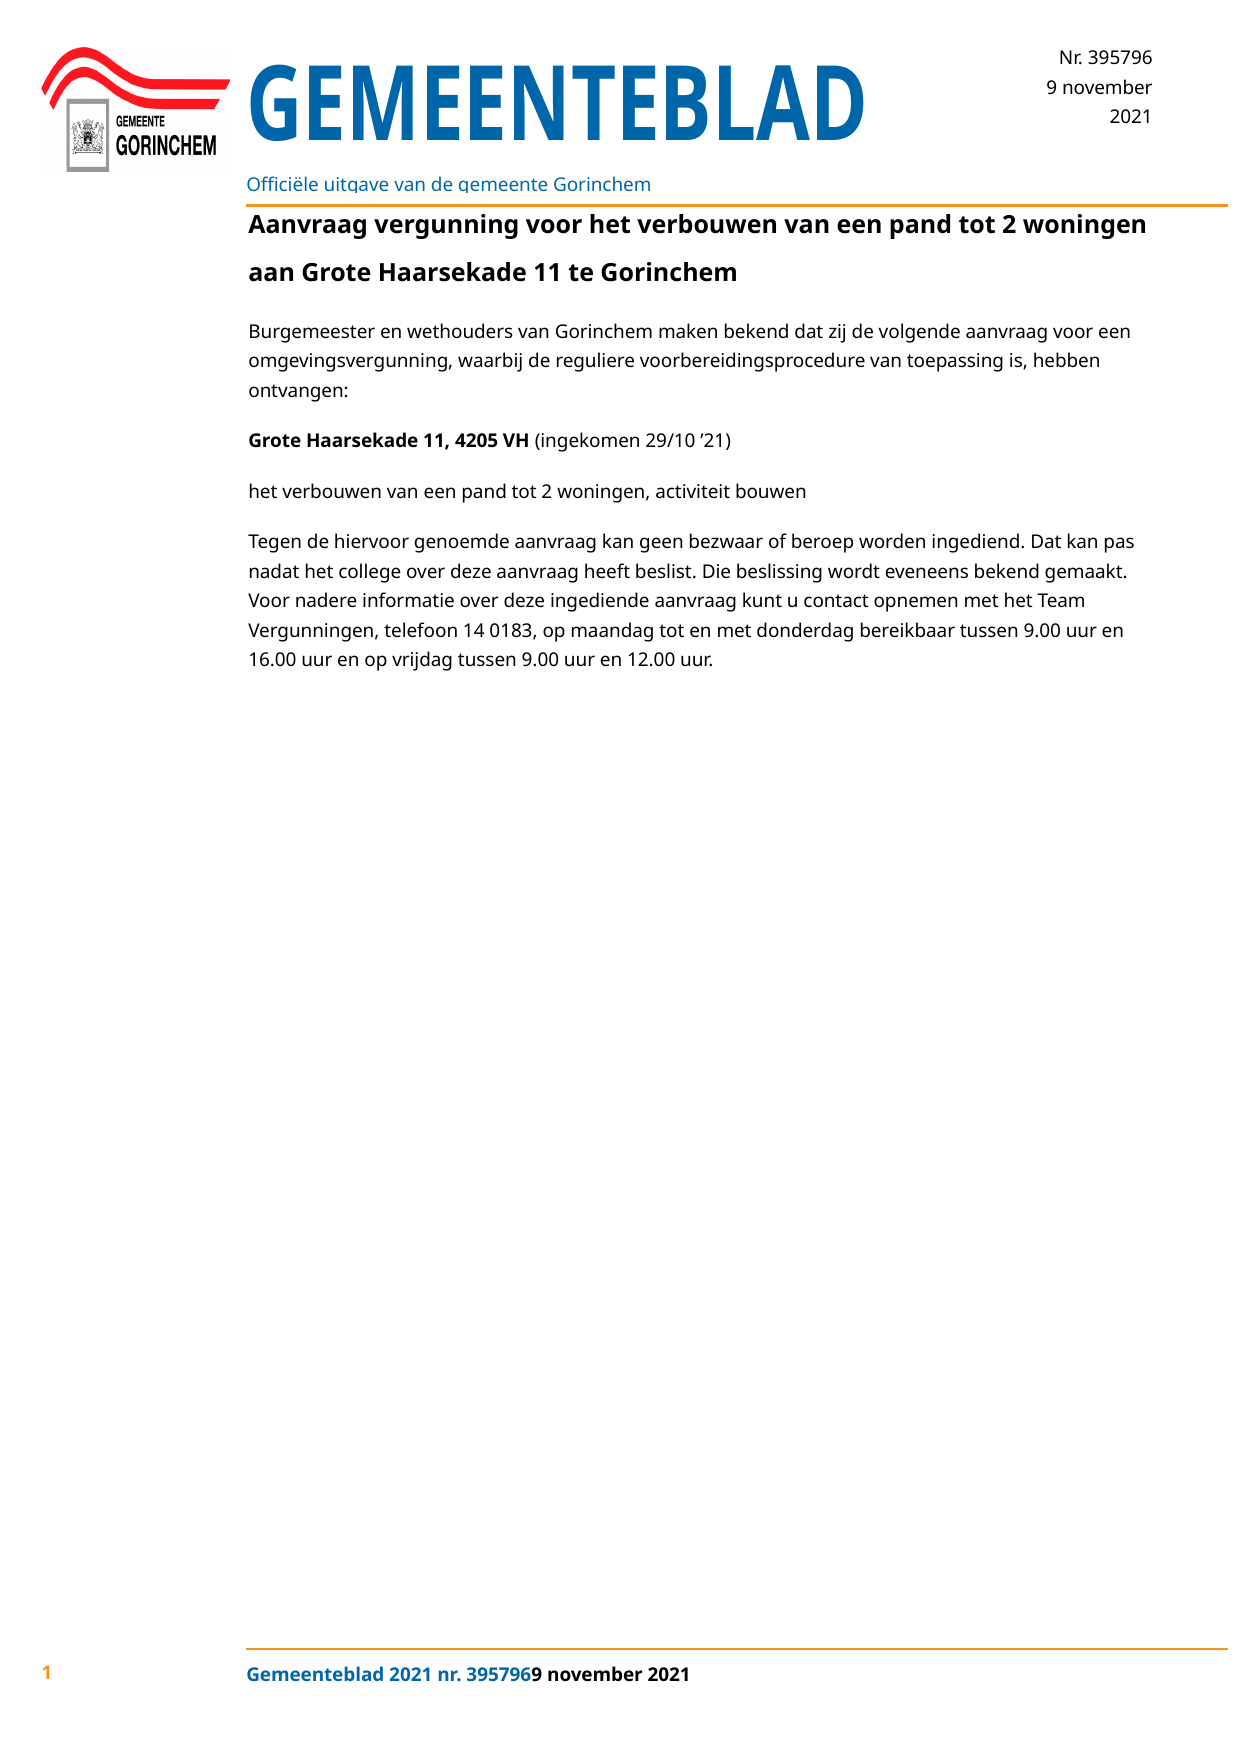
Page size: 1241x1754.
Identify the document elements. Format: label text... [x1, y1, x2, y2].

text het verbouwen van een pand tot 2 woningen, activiteit bouwen [248, 478, 1152, 504]
text Grote Haarsekade 11, 4205 VH (ingekomen 29/10 ’21) [248, 427, 1152, 453]
text Burgemeester en wethouders van Gorinchem maken bekend dat zij de volgende aanvraag voor een omgevingsvergunning, waarbij de reguliere voorbereidingsprocedure van toepassing is, hebben ontvangen: [248, 318, 1152, 403]
picture [41, 47, 231, 172]
text Aanvraag vergunning voor het verbouwen van een pand tot 2 woningen aan Grote Haarsekade 11 te Gorinchem [248, 207, 1152, 288]
text Tegen de hiervoor genoemde aanvraag kan geen bezwaar of beroep worden ingediend. Dat kan pas nadat het college over deze aanvraag heeft beslist. Die beslissing wordt eveneens bekend gemaakt. Voor nadere informatie over deze ingediende aanvraag kunt u contact opnemen met het Team Vergunningen, telefoon 14 0183, op maandag tot en met donderdag bereikbaar tussen 9.00 uur en 16.00 uur en op vrijdag tussen 9.00 uur en 12.00 uur. [248, 528, 1152, 672]
